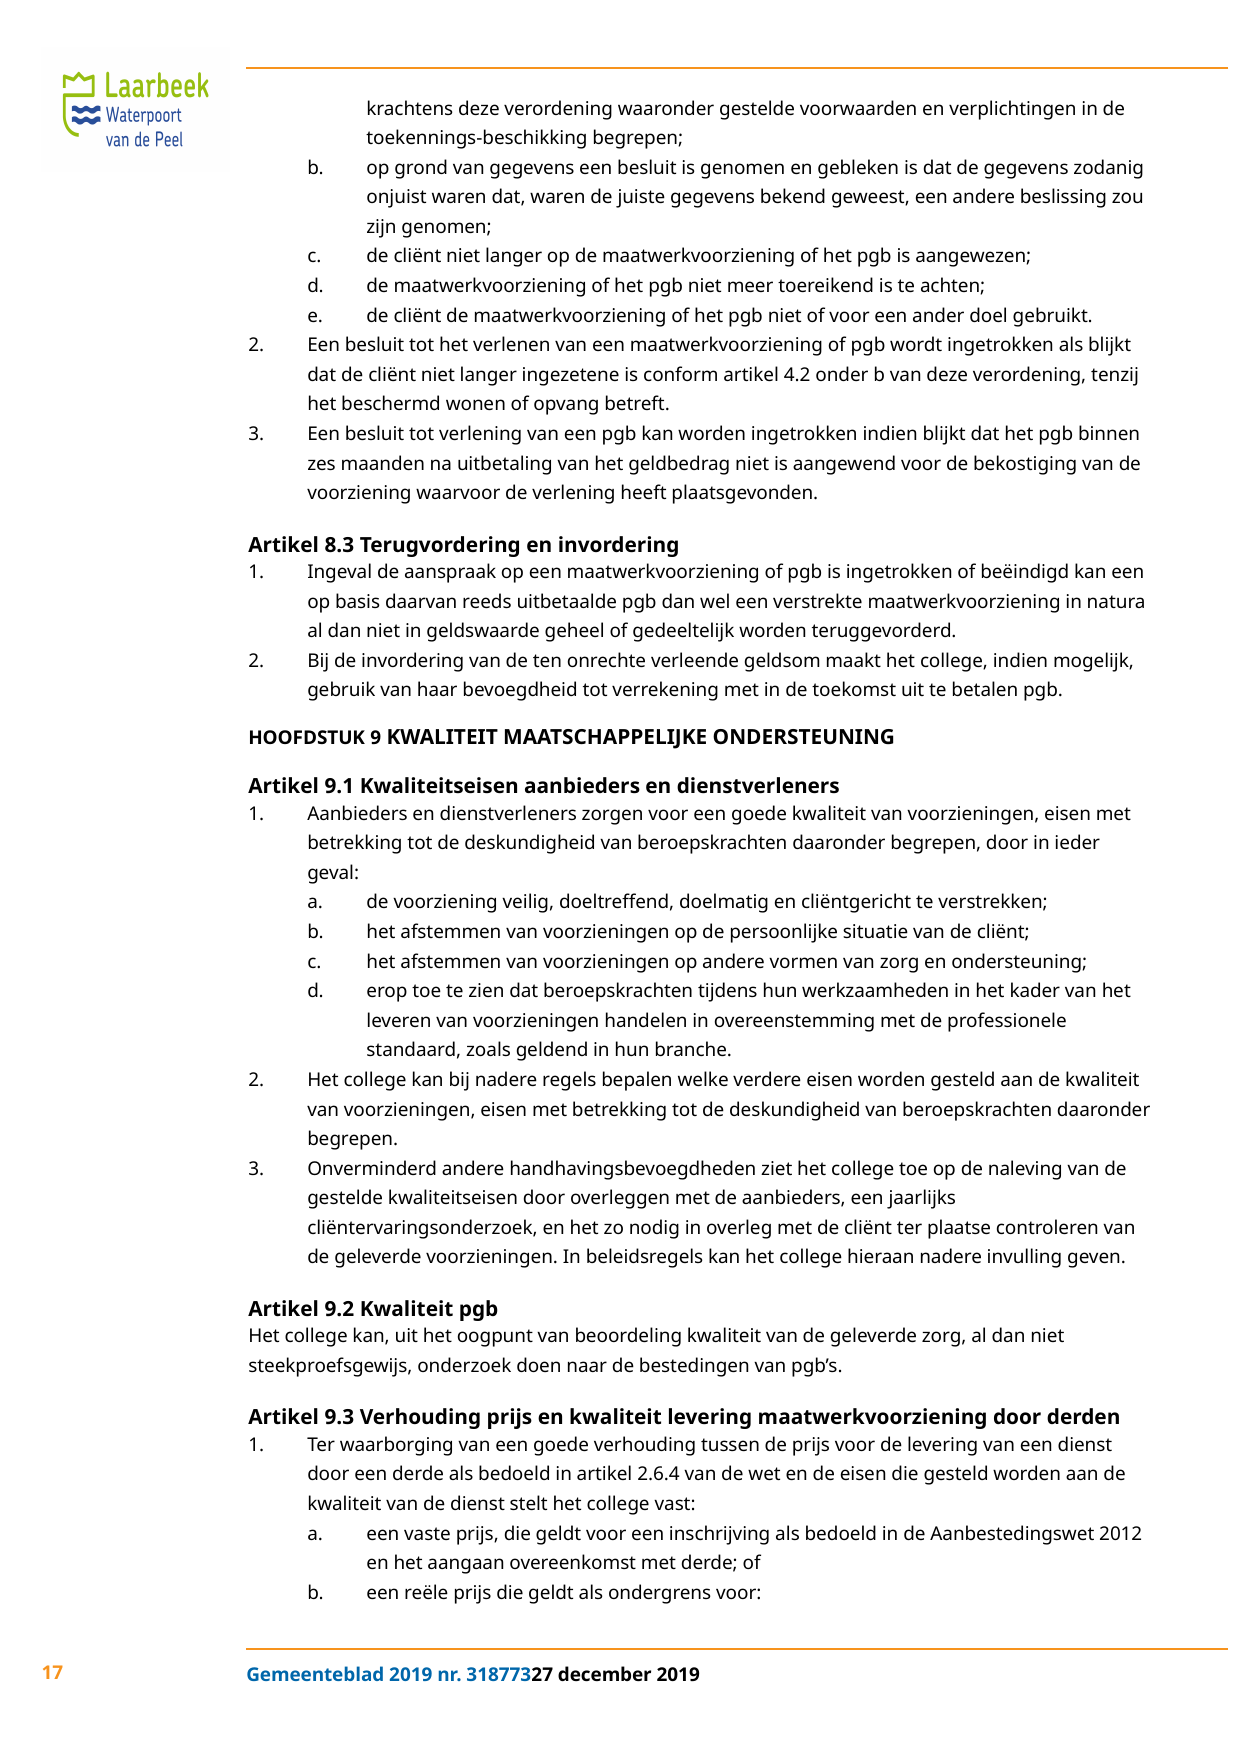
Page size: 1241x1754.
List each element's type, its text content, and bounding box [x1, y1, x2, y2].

list het afstemmen van voorzieningen op andere vormen van zorg en ondersteuning; [307, 948, 1152, 973]
list Een besluit tot verlening van een pgb kan worden ingetrokken indien blijkt dat het pgb binnen zes maanden na uitbetaling van het geldbedrag niet is aangewend voor de bekostiging van de voorziening waarvoor de verlening heeft plaatsgevonden. [248, 420, 1152, 505]
list de cliënt niet langer op de maatwerkvoorziening of het pgb is aangewezen; [307, 243, 1152, 268]
list de cliënt de maatwerkvoorziening of het pgb niet of voor een ander doel gebruikt. [307, 302, 1152, 328]
list krachtens deze verordening waaronder gestelde voorwaarden en verplichtingen in de toekennings-beschikking begrepen; [307, 95, 1152, 150]
list op grond van gegevens een besluit is genomen en gebleken is dat de gegevens zodanig onjuist waren dat, waren de juiste gegevens bekend geweest, een andere beslissing zou zijn genomen; [307, 154, 1152, 239]
text Artikel 9.2 Kwaliteit pgb [248, 1294, 1152, 1322]
list de voorziening veilig, doeltreffend, doelmatig en cliëntgericht te verstrekken; [307, 889, 1152, 914]
list het afstemmen van voorzieningen op de persoonlijke situatie van de cliënt; [307, 918, 1152, 944]
list een vaste prijs, die geldt voor een inschrijving als bedoeld in de Aanbestedingswet 2012 en het aangaan overeenkomst met derde; of [307, 1520, 1152, 1575]
text Artikel 9.1 Kwaliteitseisen aanbieders en dienstverleners [248, 771, 1152, 800]
list erop toe te zien dat beroepskrachten tijdens hun werkzaamheden in het kader van het leveren van voorzieningen handelen in overeenstemming met de professionele standaard, zoals geldend in hun branche. [307, 977, 1152, 1062]
list Een besluit tot het verlenen van een maatwerkvoorziening of pgb wordt ingetrokken als blijkt dat de cliënt niet langer ingezetene is conform artikel 4.2 onder b van deze verordening, tenzij het beschermd wonen of opvang betreft. [248, 331, 1152, 416]
list Onverminderd andere handhavingsbevoegdheden ziet het college toe op de naleving van de gestelde kwaliteitseisen door overleggen met de aanbieders, een jaarlijks cliëntervaringsonderzoek, en het zo nodig in overleg met de cliënt ter plaatse controleren van de geleverde voorzieningen. In beleidsregels kan het college hieraan nadere invulling geven. [248, 1155, 1152, 1269]
text Artikel 9.3 Verhouding prijs en kwaliteit levering maatwerkvoorziening door derden [248, 1402, 1152, 1431]
list Bij de invordering van de ten onrechte verleende geldsom maakt het college, indien mogelijk, gebruik van haar bevoegdheid tot verrekening met in de toekomst uit te betalen pgb. [248, 647, 1152, 702]
list de maatwerkvoorziening of het pgb niet meer toereikend is te achten; [307, 272, 1152, 298]
picture [41, 47, 231, 172]
text Artikel 8.3 Terugvordering en invordering [248, 530, 1152, 558]
list Aanbieders en dienstverleners zorgen voor een goede kwaliteit van voorzieningen, eisen met betrekking tot de deskundigheid van beroepskrachten daaronder begrepen, door in ieder geval: [248, 800, 1152, 885]
text HOOFDSTUK 9 KWALITEIT MAATSCHAPPELIJKE ONDERSTEUNING [248, 722, 1152, 751]
list een reële prijs die geldt als ondergrens voor: [307, 1579, 1152, 1604]
list Ter waarborging van een goede verhouding tussen de prijs voor de levering van een dienst door een derde als bedoeld in artikel 2.6.4 van de wet en de eisen die gesteld worden aan de kwaliteit van de dienst stelt het college vast: [248, 1431, 1152, 1516]
list Het college kan bij nadere regels bepalen welke verdere eisen worden gesteld aan de kwaliteit van voorzieningen, eisen met betrekking tot de deskundigheid van beroepskrachten daaronder begrepen. [248, 1066, 1152, 1151]
text Het college kan, uit het oogpunt van beoordeling kwaliteit van de geleverde zorg, al dan niet steekproefsgewijs, onderzoek doen naar de bestedingen van pgb’s. [248, 1322, 1152, 1378]
list Ingeval de aanspraak op een maatwerkvoorziening of pgb is ingetrokken of beëindigd kan een op basis daarvan reeds uitbetaalde pgb dan wel een verstrekte maatwerkvoorziening in natura al dan niet in geldswaarde geheel of gedeeltelijk worden teruggevorderd. [248, 558, 1152, 643]
